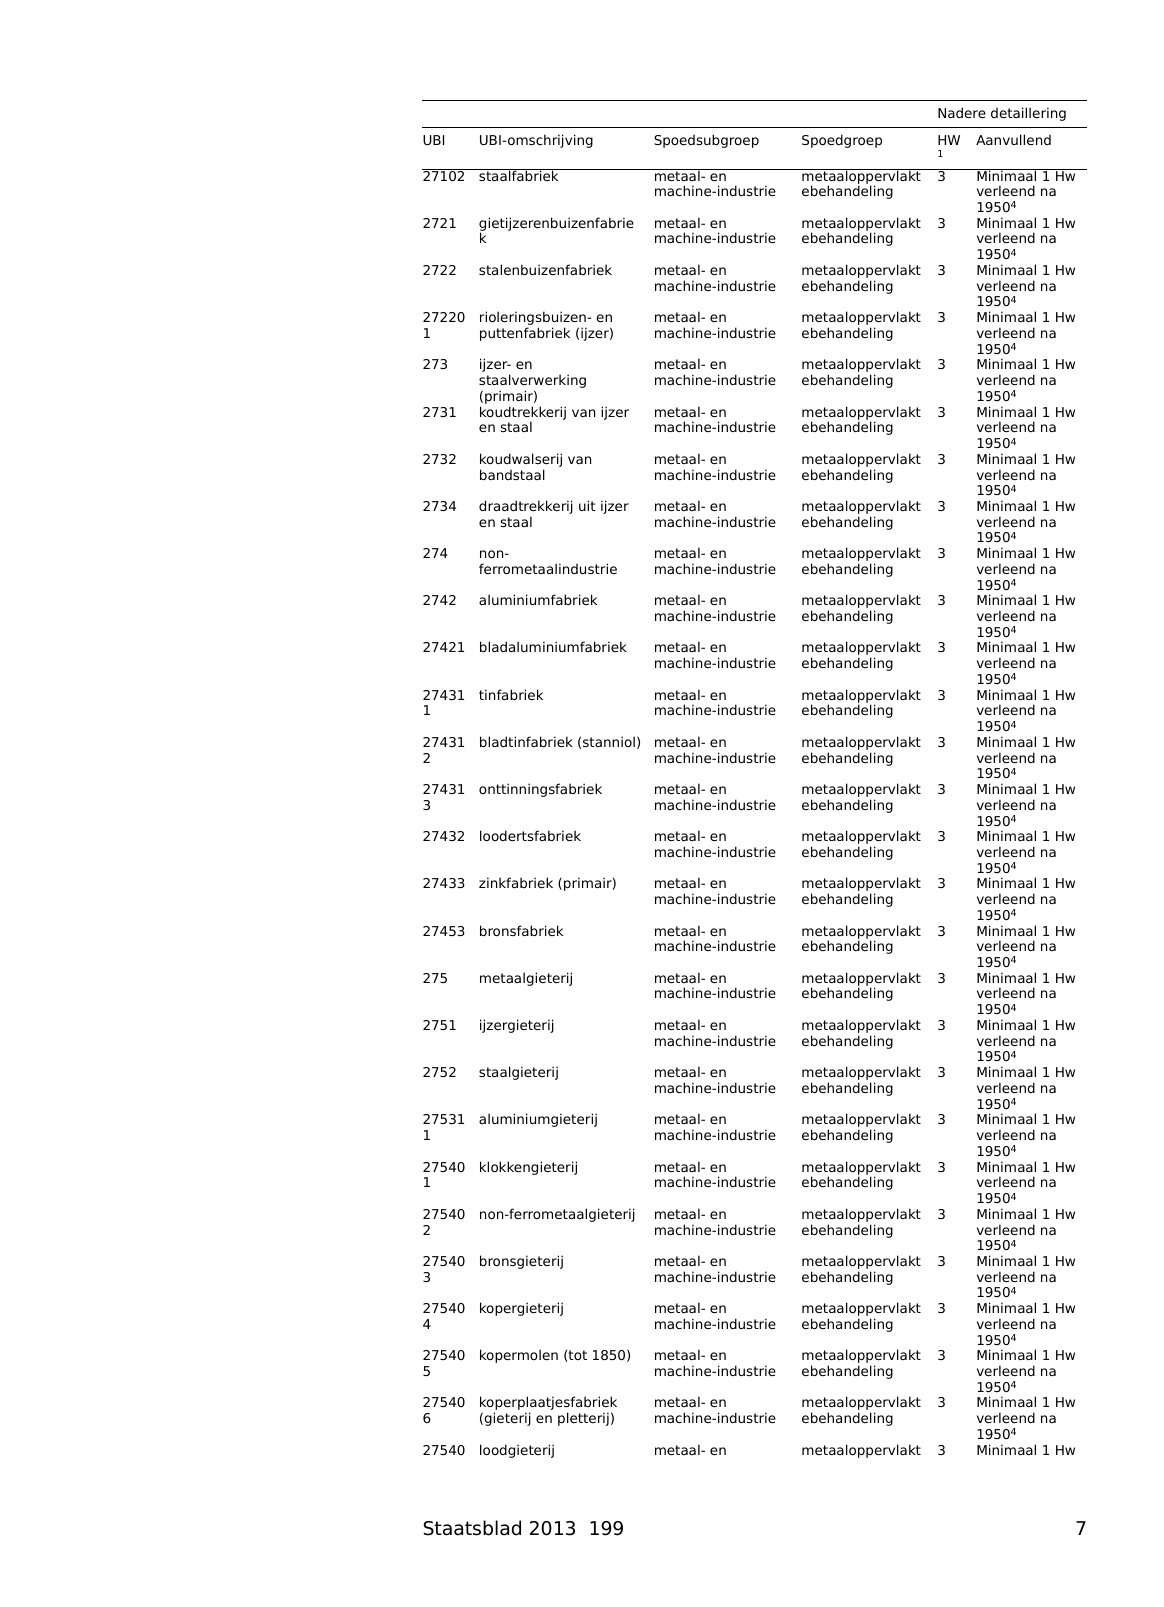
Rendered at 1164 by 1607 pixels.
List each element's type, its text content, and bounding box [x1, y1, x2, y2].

table_cell Minimaal 1 Hw verleend na 19504 [970, 404, 1087, 452]
table_cell 274312 [422, 735, 473, 782]
table_header [795, 101, 931, 127]
table_cell Minimaal 1 Hw verleend na 19504 [970, 1301, 1087, 1348]
table_cell 275404 [422, 1301, 473, 1348]
table_cell Minimaal 1 Hw verleend na 19504 [970, 593, 1087, 640]
table_cell Minimaal 1 Hw verleend na 19504 [970, 452, 1087, 499]
table_cell ijzer- en staalverwerking (primair) [473, 357, 648, 404]
table_cell metaaloppervlaktebehandeling [795, 1112, 931, 1159]
table_cell 2752 [422, 1065, 473, 1112]
table_cell kopergieterij [473, 1301, 648, 1348]
table_cell metaal- en machine-industrie [648, 1254, 795, 1301]
table_cell 275403 [422, 1254, 473, 1301]
table_cell 27421 [422, 640, 473, 687]
table_cell metaaloppervlaktebehandeling [795, 546, 931, 593]
table_cell metaal- en machine-industrie [648, 1159, 795, 1207]
table_cell metaaloppervlaktebehandeling [795, 924, 931, 971]
table_cell Minimaal 1 Hw verleend na 19504 [970, 1159, 1087, 1207]
table_cell 3 [931, 1112, 970, 1159]
table_cell Minimaal 1 Hw verleend na 19504 [970, 1348, 1087, 1395]
table_cell 2734 [422, 499, 473, 546]
table_cell 3 [931, 735, 970, 782]
table_cell 3 [931, 782, 970, 829]
table_cell metaaloppervlaktebehandeling [795, 1018, 931, 1065]
table_header Nadere detaillering [931, 101, 1087, 127]
table_cell 3 [931, 404, 970, 452]
table_cell non-ferrometaalgieterij [473, 1207, 648, 1254]
table_header [422, 101, 473, 127]
table_cell HW1 [931, 128, 970, 168]
table_cell metaaloppervlaktebehandeling [795, 216, 931, 263]
table_cell 274313 [422, 782, 473, 829]
table_cell 3 [931, 640, 970, 687]
table_cell 2751 [422, 1018, 473, 1065]
table_cell metaaloppervlakt [795, 1443, 931, 1458]
table_cell 3 [931, 357, 970, 404]
table_cell 2721 [422, 216, 473, 263]
table_cell 3 [931, 499, 970, 546]
table_cell 27433 [422, 876, 473, 923]
table_cell metaal- en machine-industrie [648, 1301, 795, 1348]
table_cell 3 [931, 263, 970, 310]
table_cell 27432 [422, 829, 473, 876]
table_cell 3 [931, 1065, 970, 1112]
table_cell rioleringsbuizen- en puttenfabriek (ijzer) [473, 310, 648, 357]
table_header [648, 101, 795, 127]
table_cell metaaloppervlaktebehandeling [795, 1301, 931, 1348]
table_cell metaaloppervlaktebehandeling [795, 593, 931, 640]
table_cell 275405 [422, 1348, 473, 1395]
table_cell Minimaal 1 Hw verleend na 19504 [970, 1112, 1087, 1159]
table_cell 275401 [422, 1159, 473, 1207]
table_cell Minimaal 1 Hw verleend na 19504 [970, 688, 1087, 735]
table_cell metaal- en machine-industrie [648, 640, 795, 687]
table_cell metaaloppervlaktebehandeling [795, 735, 931, 782]
table_cell stalenbuizenfabriek [473, 263, 648, 310]
table_cell metaal- en machine-industrie [648, 1395, 795, 1442]
table_cell 274311 [422, 688, 473, 735]
table_cell 3 [931, 971, 970, 1018]
table_cell 3 [931, 310, 970, 357]
table_cell 275311 [422, 1112, 473, 1159]
table_cell metaal- en machine-industrie [648, 452, 795, 499]
table_cell 2742 [422, 593, 473, 640]
table_cell metaaloppervlaktebehandeling [795, 404, 931, 452]
table_cell Spoedsubgroep [648, 128, 795, 168]
table_cell Minimaal 1 Hw verleend na 19504 [970, 876, 1087, 923]
table_cell 2731 [422, 404, 473, 452]
table_cell metaal- en machine-industrie [648, 735, 795, 782]
table_cell metaal- en machine-industrie [648, 688, 795, 735]
table_cell metaaloppervlaktebehandeling [795, 1254, 931, 1301]
table_cell metaal- en machine-industrie [648, 1348, 795, 1395]
table_cell Minimaal 1 Hw verleend na 19504 [970, 1254, 1087, 1301]
table_cell klokkengieterij [473, 1159, 648, 1207]
table_cell Aanvullend [970, 128, 1087, 168]
table_cell metaalgieterij [473, 971, 648, 1018]
table_cell metaal- en machine-industrie [648, 971, 795, 1018]
table_cell metaaloppervlaktebehandeling [795, 1065, 931, 1112]
table_cell 3 [931, 1443, 970, 1458]
table_cell ijzergieterij [473, 1018, 648, 1065]
table_cell onttinningsfabriek [473, 782, 648, 829]
table_cell 27540 [422, 1443, 473, 1458]
table_cell metaal- en machine-industrie [648, 1207, 795, 1254]
table_cell metaal- en [648, 1443, 795, 1458]
table_cell 3 [931, 546, 970, 593]
table_cell Minimaal 1 Hw verleend na 19504 [970, 499, 1087, 546]
table_cell 3 [931, 1395, 970, 1442]
table_cell Minimaal 1 Hw verleend na 19504 [970, 357, 1087, 404]
table_cell 3 [931, 1348, 970, 1395]
table_cell metaal- en machine-industrie [648, 263, 795, 310]
table_cell 275406 [422, 1395, 473, 1442]
table_cell 3 [931, 1159, 970, 1207]
table_cell 3 [931, 1301, 970, 1348]
table_cell metaal- en machine-industrie [648, 404, 795, 452]
table_cell Minimaal 1 Hw verleend na 19504 [970, 829, 1087, 876]
table_cell metaal- en machine-industrie [648, 782, 795, 829]
table_cell Minimaal 1 Hw verleend na 19504 [970, 640, 1087, 687]
table_cell metaal- en machine-industrie [648, 829, 795, 876]
table_cell 3 [931, 593, 970, 640]
table_cell kopermolen (tot 1850) [473, 1348, 648, 1395]
table_cell Minimaal 1 Hw verleend na 19504 [970, 924, 1087, 971]
table_cell 3 [931, 452, 970, 499]
table_cell Minimaal 1 Hw verleend na 19504 [970, 1207, 1087, 1254]
table_cell metaaloppervlaktebehandeling [795, 876, 931, 923]
table_cell 3 [931, 688, 970, 735]
table_cell 3 [931, 876, 970, 923]
table_cell 27102 [422, 170, 473, 216]
table_cell Minimaal 1 Hw verleend na 19504 [970, 782, 1087, 829]
table_cell staalfabriek [473, 170, 648, 216]
table_cell Minimaal 1 Hw verleend na 19504 [970, 263, 1087, 310]
table_cell 275 [422, 971, 473, 1018]
table_cell non-ferrometaalindustrie [473, 546, 648, 593]
table_cell Minimaal 1 Hw verleend na 19504 [970, 735, 1087, 782]
table_cell metaaloppervlaktebehandeling [795, 829, 931, 876]
table_cell metaal- en machine-industrie [648, 310, 795, 357]
table_cell UBI [422, 128, 473, 168]
table_cell Minimaal 1 Hw verleend na 19504 [970, 310, 1087, 357]
table_cell aluminiumfabriek [473, 593, 648, 640]
table_cell Minimaal 1 Hw verleend na 19504 [970, 216, 1087, 263]
table_cell metaaloppervlaktebehandeling [795, 1348, 931, 1395]
table_cell Minimaal 1 Hw verleend na 19504 [970, 1065, 1087, 1112]
table_cell Minimaal 1 Hw verleend na 19504 [970, 1395, 1087, 1442]
table_cell Spoedgroep [795, 128, 931, 168]
table_cell metaaloppervlaktebehandeling [795, 310, 931, 357]
table_cell metaal- en machine-industrie [648, 546, 795, 593]
table_cell draadtrekkerij uit ijzer en staal [473, 499, 648, 546]
table_cell 273 [422, 357, 473, 404]
table_cell loodgieterij [473, 1443, 648, 1458]
table_cell metaaloppervlaktebehandeling [795, 1395, 931, 1442]
table_cell metaal- en machine-industrie [648, 357, 795, 404]
table_cell 3 [931, 829, 970, 876]
table_cell 3 [931, 1018, 970, 1065]
table_cell metaaloppervlaktebehandeling [795, 170, 931, 216]
table_cell Minimaal 1 Hw [970, 1443, 1087, 1458]
table_cell 2732 [422, 452, 473, 499]
table_cell 3 [931, 216, 970, 263]
table_cell 27453 [422, 924, 473, 971]
table_cell 2722 [422, 263, 473, 310]
table_cell 274 [422, 546, 473, 593]
table_cell gietijzerenbuizenfabriek [473, 216, 648, 263]
table_cell metaal- en machine-industrie [648, 876, 795, 923]
table_cell metaaloppervlaktebehandeling [795, 782, 931, 829]
table_cell 3 [931, 1207, 970, 1254]
table_cell koperplaatjesfabriek (gieterij en pletterij) [473, 1395, 648, 1442]
table_cell staalgieterij [473, 1065, 648, 1112]
table_cell Minimaal 1 Hw verleend na 19504 [970, 170, 1087, 216]
table_cell tinfabriek [473, 688, 648, 735]
table_cell metaal- en machine-industrie [648, 499, 795, 546]
table_cell 3 [931, 170, 970, 216]
table_cell aluminiumgieterij [473, 1112, 648, 1159]
table_cell metaaloppervlaktebehandeling [795, 1159, 931, 1207]
table_cell metaal- en machine-industrie [648, 170, 795, 216]
table_cell metaaloppervlaktebehandeling [795, 1207, 931, 1254]
table_cell bronsgieterij [473, 1254, 648, 1301]
table_cell metaal- en machine-industrie [648, 1065, 795, 1112]
table_cell metaaloppervlaktebehandeling [795, 688, 931, 735]
table_cell metaaloppervlaktebehandeling [795, 452, 931, 499]
table_cell koudtrekkerij van ijzer en staal [473, 404, 648, 452]
table_cell metaal- en machine-industrie [648, 924, 795, 971]
table_cell 272201 [422, 310, 473, 357]
table_header [473, 101, 648, 127]
table_cell UBI-omschrijving [473, 128, 648, 168]
table_cell metaal- en machine-industrie [648, 593, 795, 640]
table_cell metaaloppervlaktebehandeling [795, 640, 931, 687]
table_cell bladtinfabriek (stanniol) [473, 735, 648, 782]
table_cell 275402 [422, 1207, 473, 1254]
table_cell metaaloppervlaktebehandeling [795, 263, 931, 310]
table_cell Minimaal 1 Hw verleend na 19504 [970, 546, 1087, 593]
table_cell metaal- en machine-industrie [648, 1112, 795, 1159]
table_cell Minimaal 1 Hw verleend na 19504 [970, 1018, 1087, 1065]
table_cell Minimaal 1 Hw verleend na 19504 [970, 971, 1087, 1018]
table_cell bronsfabriek [473, 924, 648, 971]
table_cell loodertsfabriek [473, 829, 648, 876]
table_cell metaaloppervlaktebehandeling [795, 971, 931, 1018]
table_cell metaal- en machine-industrie [648, 1018, 795, 1065]
table_cell bladaluminiumfabriek [473, 640, 648, 687]
table_cell 3 [931, 1254, 970, 1301]
table_cell metaaloppervlaktebehandeling [795, 357, 931, 404]
table_cell 3 [931, 924, 970, 971]
table_cell metaal- en machine-industrie [648, 216, 795, 263]
table_cell metaaloppervlaktebehandeling [795, 499, 931, 546]
table_cell koudwalserij van bandstaal [473, 452, 648, 499]
table_cell zinkfabriek (primair) [473, 876, 648, 923]
